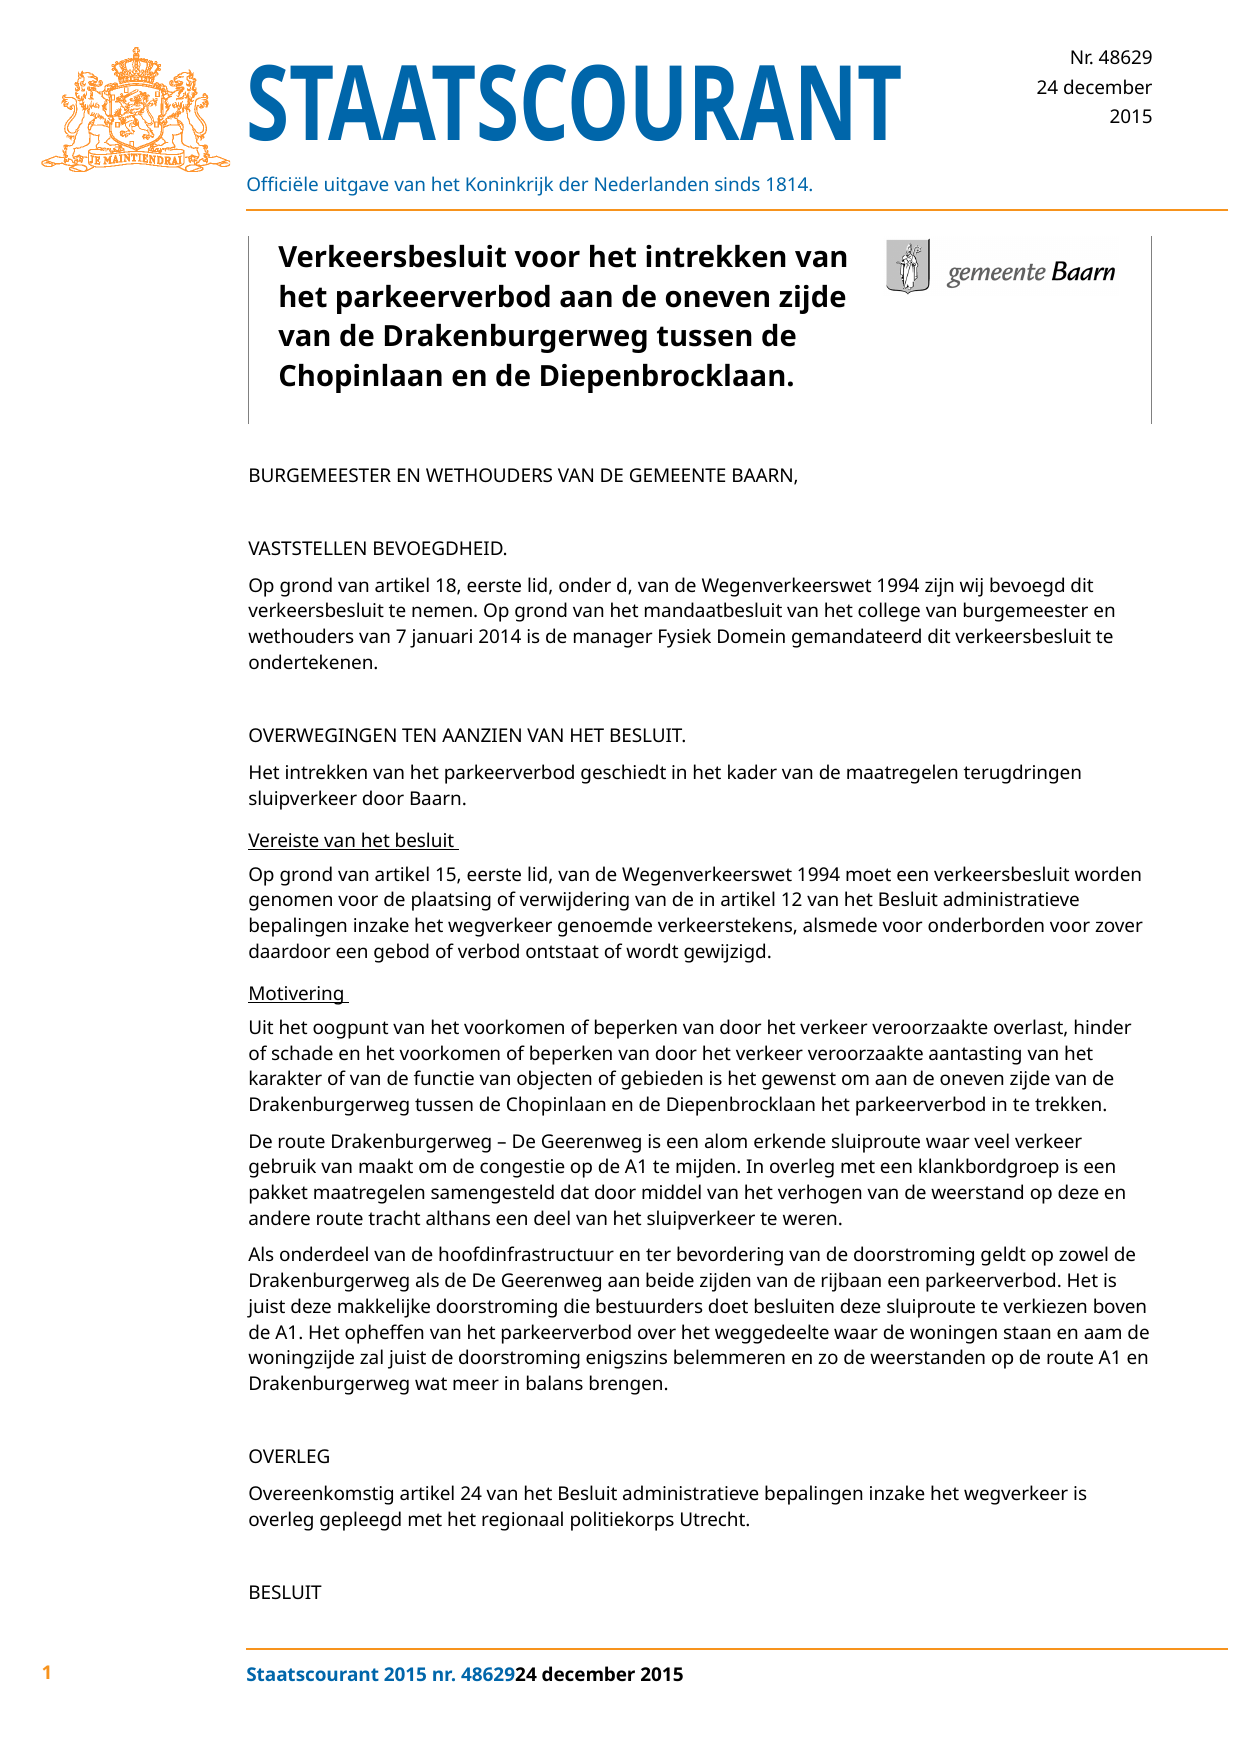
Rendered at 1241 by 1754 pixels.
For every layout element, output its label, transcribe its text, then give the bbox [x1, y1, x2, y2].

text De route Drakenburgerweg – De Geerenweg is een alom erkende sluiproute waar veel verkeer gebruik van maakt om de congestie op de A1 te mijden. In overleg met een klankbordgroep is een pakket maatregelen samengesteld dat door middel van het verhogen van de weerstand op deze en andere route tracht althans een deel van het sluipverkeer te weren. [248, 1128, 1152, 1231]
text Het intrekken van het parkeerverbod geschiedt in het kader van de maatregelen terugdringen sluipverkeer door Baarn. [248, 759, 1152, 811]
text Op grond van artikel 15, eerste lid, van de Wegenverkeerswet 1994 moet een verkeersbesluit worden genomen voor de plaatsing of verwijdering van de in artikel 12 van het Besluit administratieve bepalingen inzake het wegverkeer genoemde verkeerstekens, alsmede voor onderborden voor zover daardoor een gebod of verbod ontstaat of wordt gewijzigd. [248, 861, 1152, 964]
picture [41, 47, 231, 172]
text BESLUIT [248, 1579, 1152, 1605]
text VASTSTELLEN BEVOEGDHEID. [248, 535, 1152, 561]
table_header Verkeersbesluit voor het intrekken van het parkeerverbod aan de oneven zijde van de Drakenburgerweg tussen de Chopinlaan en de Diepenbrocklaan. [249, 236, 850, 424]
text OVERLEG [248, 1444, 1152, 1469]
table_header [850, 236, 1151, 424]
text BURGEMEESTER EN WETHOUDERS VAN DE GEMEENTE BAARN, [248, 462, 1152, 488]
text Als onderdeel van de hoofdinfrastructuur en ter bevordering van de doorstroming geldt op zowel de Drakenburgerweg als de De Geerenweg aan beide zijden van de rijbaan een parkeerverbod. Het is juist deze makkelijke doorstroming die bestuurders doet besluiten deze sluiproute te verkiezen boven de A1. Het opheffen van het parkeerverbod over het weggedeelte waar de woningen staan en aam de woningzijde zal juist de doorstroming enigszins belemmeren en zo de weerstanden op de route A1 en Drakenburgerweg wat meer in balans brengen. [248, 1242, 1152, 1396]
text OVERWEGINGEN TEN AANZIEN VAN HET BESLUIT. [248, 722, 1152, 748]
text Motivering [248, 980, 1152, 1006]
picture [882, 236, 1119, 296]
text Vereiste van het besluit [248, 827, 1152, 852]
text Op grond van artikel 18, eerste lid, onder d, van de Wegenverkeerswet 1994 zijn wij bevoegd dit verkeersbesluit te nemen. Op grond van het mandaatbesluit van het college van burgemeester en wethouders van 7 januari 2014 is de manager Fysiek Domein gemandateerd dit verkeersbesluit te ondertekenen. [248, 572, 1152, 675]
text Overeenkomstig artikel 24 van het Besluit administratieve bepalingen inzake het wegverkeer is overleg gepleegd met het regionaal politiekorps Utrecht. [248, 1480, 1152, 1532]
text Uit het oogpunt van het voorkomen of beperken van door het verkeer veroorzaakte overlast, hinder of schade en het voorkomen of beperken van door het verkeer veroorzaakte aantasting van het karakter of van de functie van objecten of gebieden is het gewenst om aan de oneven zijde van de Drakenburgerweg tussen de Chopinlaan en de Diepenbrocklaan het parkeerverbod in te trekken. [248, 1014, 1152, 1117]
